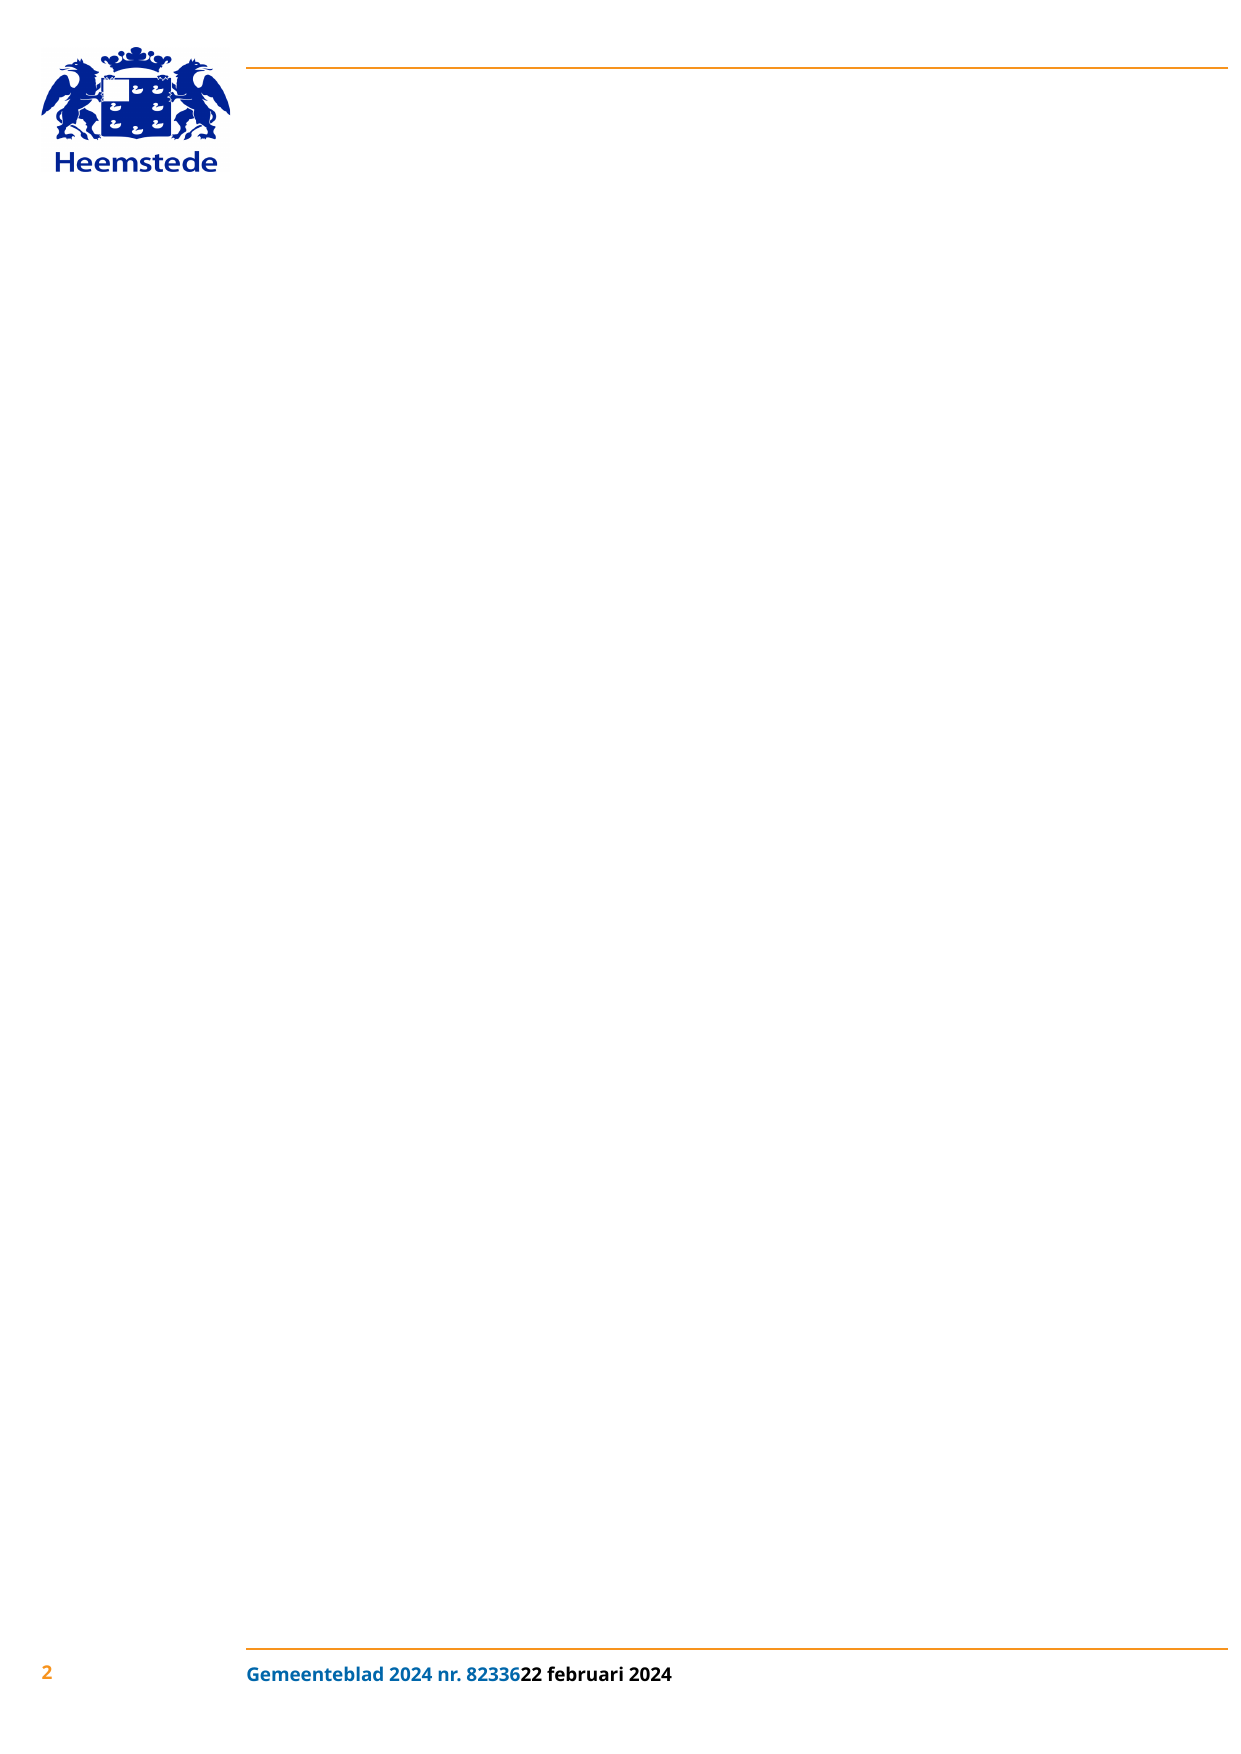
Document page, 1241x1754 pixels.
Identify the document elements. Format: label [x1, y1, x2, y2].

picture [41, 47, 231, 172]
